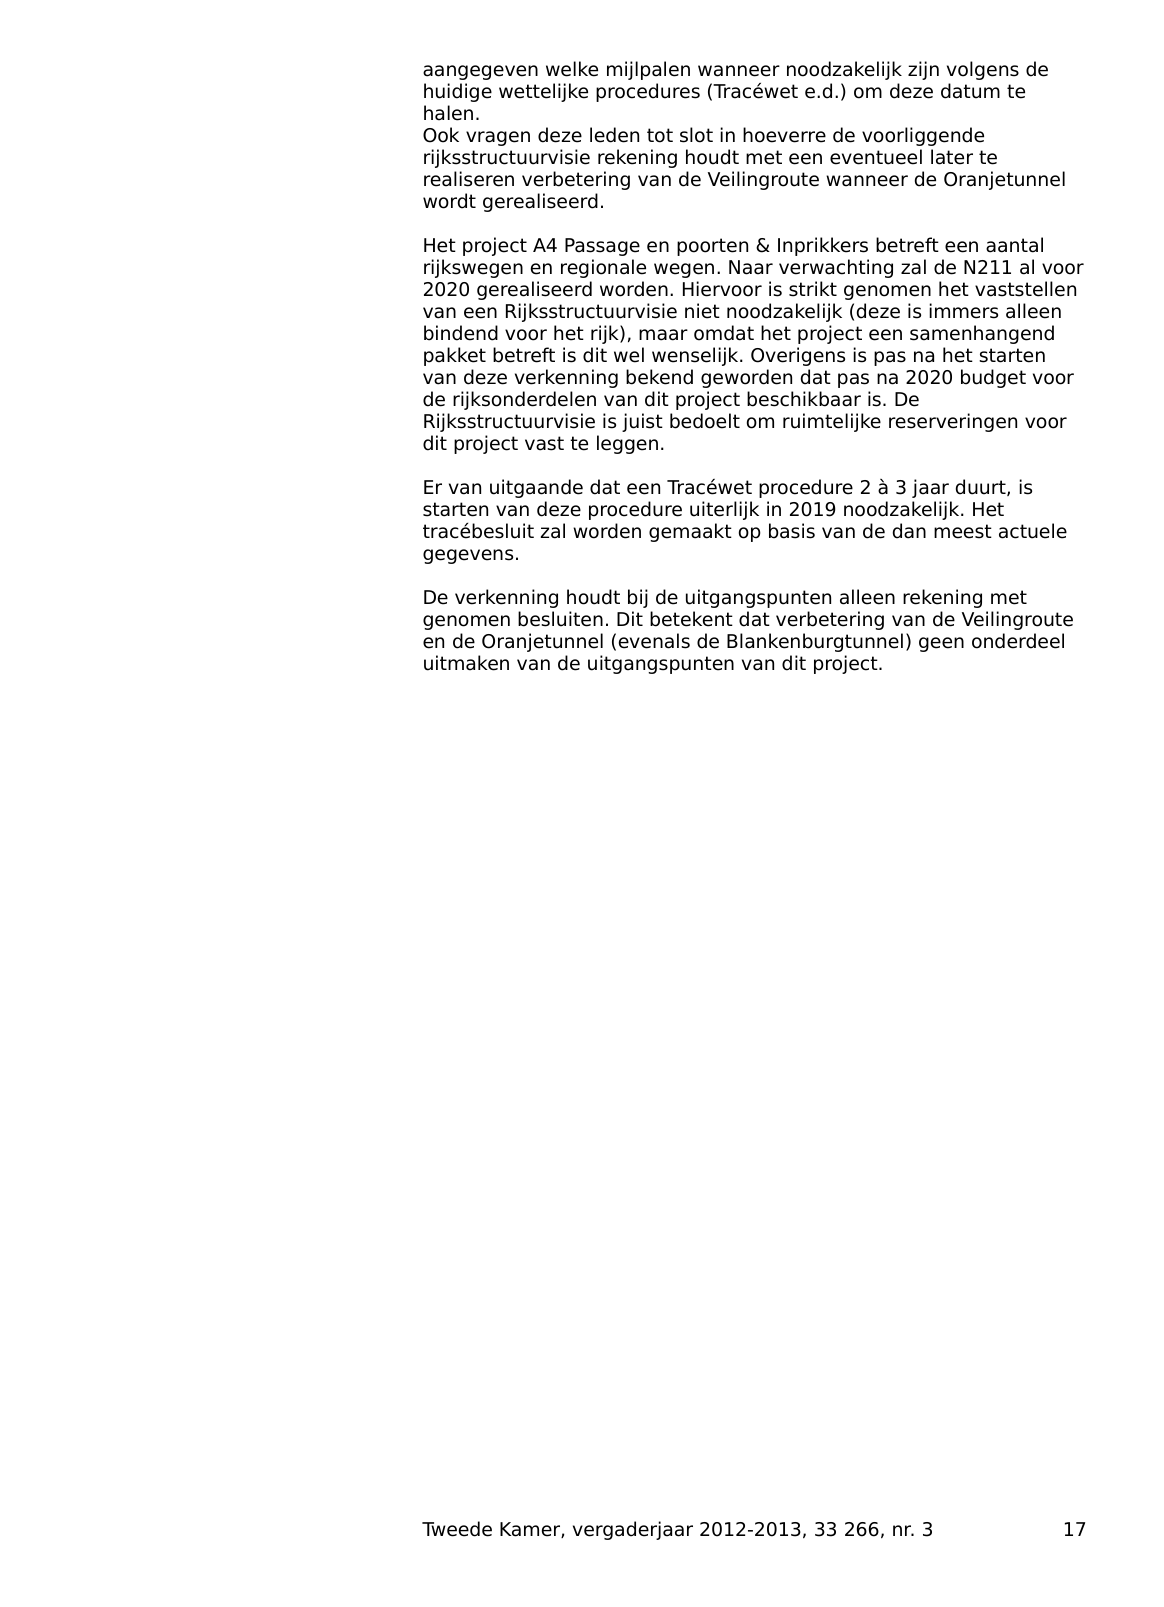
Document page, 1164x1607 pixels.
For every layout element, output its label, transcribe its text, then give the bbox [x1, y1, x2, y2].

text Het project A4 Passage en poorten & Inprikkers betreft een aantal rijkswegen en regionale wegen. Naar verwachting zal de N211 al voor 2020 gerealiseerd worden. Hiervoor is strikt genomen het vaststellen van een Rijksstructuurvisie niet noodzakelijk (deze is immers alleen bindend voor het rijk), maar omdat het project een samenhangend pakket betreft is dit wel wenselijk. Overigens is pas na het starten van deze verkenning bekend geworden dat pas na 2020 budget voor de rijksonderdelen van dit project beschikbaar is. De Rijksstructuurvisie is juist bedoelt om ruimtelijke reserveringen voor dit project vast te leggen. [422, 235, 1087, 455]
text aangegeven welke mijlpalen wanneer noodzakelijk zijn volgens de huidige wettelijke procedures (Tracéwet e.d.) om deze datum te halen. [422, 59, 1087, 125]
text De verkenning houdt bij de uitgangspunten alleen rekening met genomen besluiten. Dit betekent dat verbetering van de Veilingroute en de Oranjetunnel (evenals de Blankenburgtunnel) geen onderdeel uitmaken van de uitgangspunten van dit project. [422, 587, 1087, 675]
text Er van uitgaande dat een Tracéwet procedure 2 à 3 jaar duurt, is starten van deze procedure uiterlijk in 2019 noodzakelijk. Het tracébesluit zal worden gemaakt op basis van de dan meest actuele gegevens. [422, 477, 1087, 565]
text Ook vragen deze leden tot slot in hoeverre de voorliggende rijksstructuurvisie rekening houdt met een eventueel later te realiseren verbetering van de Veilingroute wanneer de Oranjetunnel wordt gerealiseerd. [422, 125, 1087, 213]
